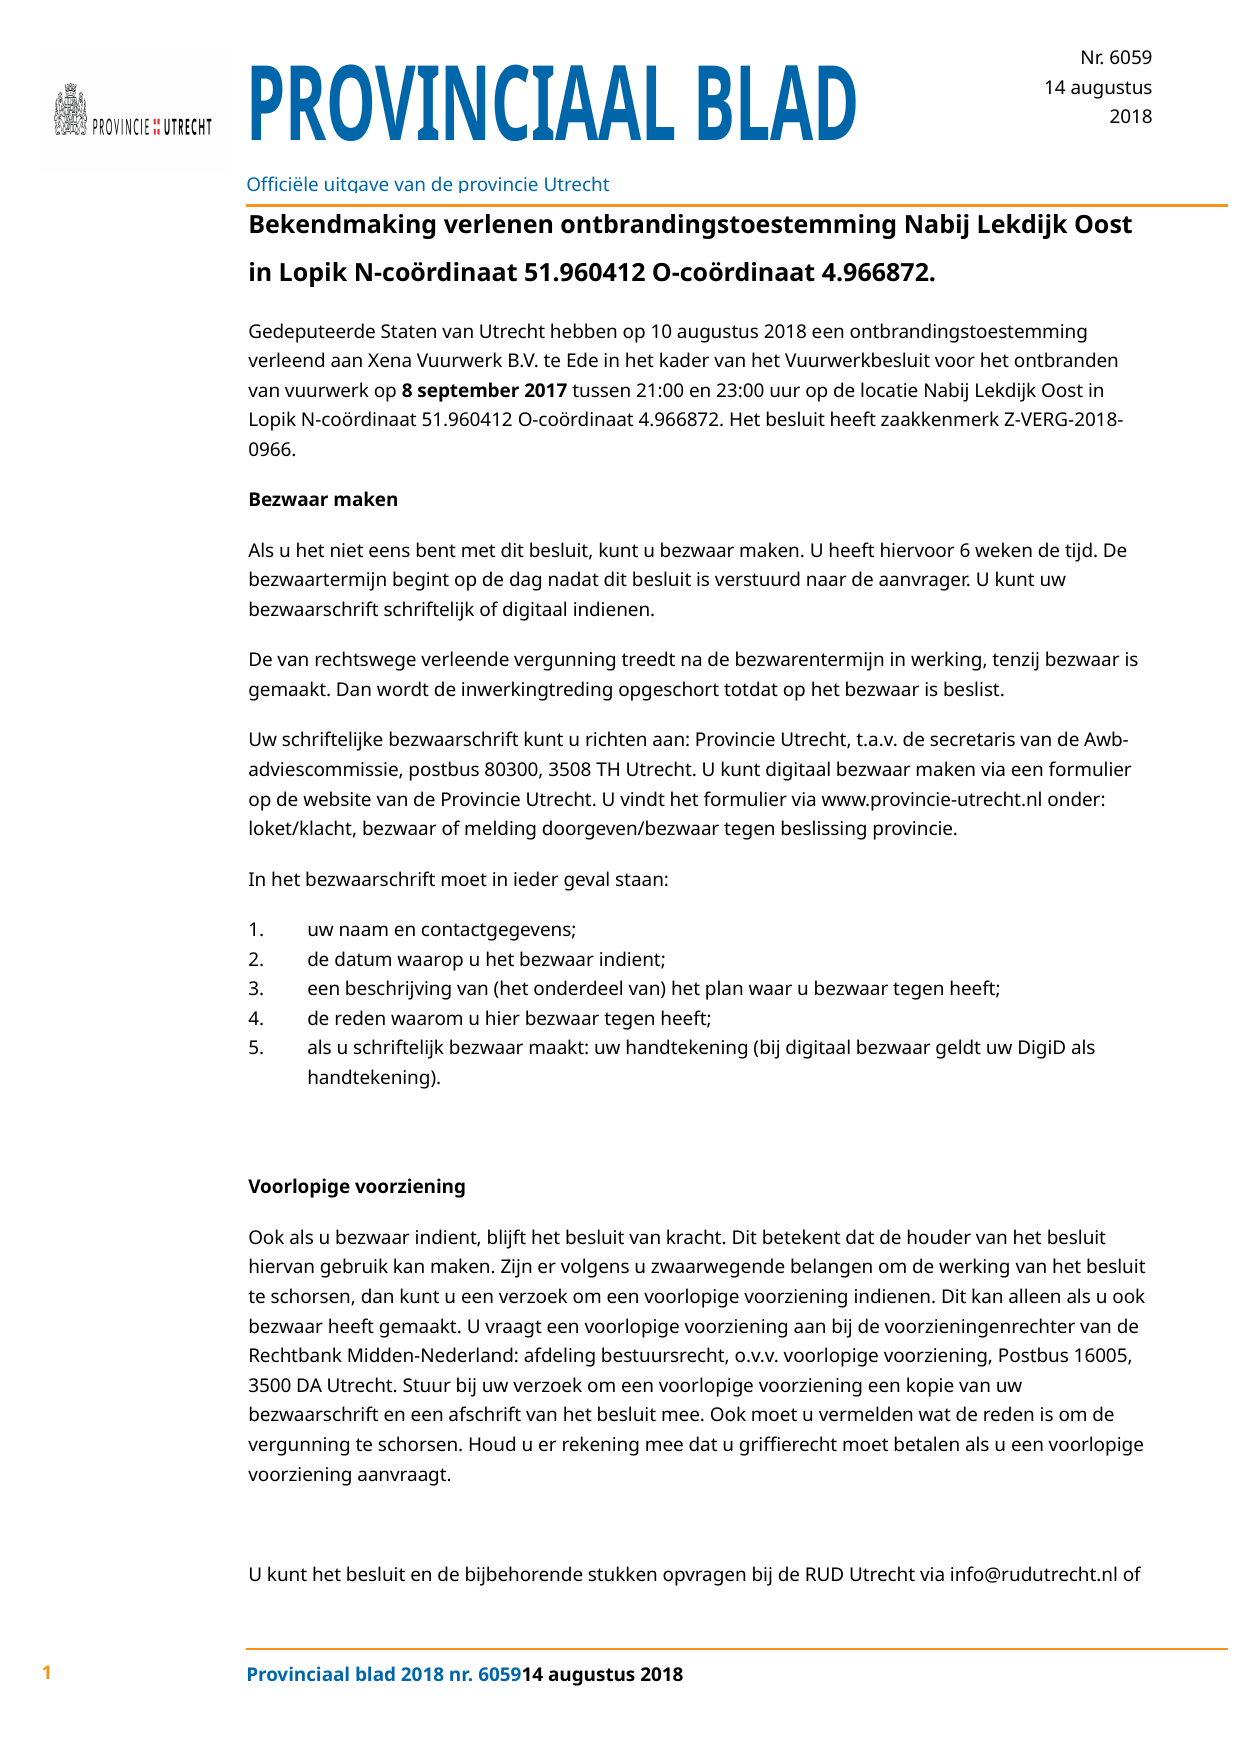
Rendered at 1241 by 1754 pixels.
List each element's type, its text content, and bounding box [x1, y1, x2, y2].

text In het bezwaarschrift moet in ieder geval staan: [248, 866, 1152, 892]
text Uw schriftelijke bezwaarschrift kunt u richten aan: Provincie Utrecht, t.a.v. de secretaris van de Awb-adviescommissie, postbus 80300, 3508 TH Utrecht. U kunt digitaal bezwaar maken via een formulier op de website van de Provincie Utrecht. U vindt het formulier via www.provincie-utrecht.nl onder: loket/klacht, bezwaar of melding doorgeven/bezwaar tegen beslissing provincie. [248, 727, 1152, 841]
text Bezwaar maken [248, 487, 1152, 512]
list een beschrijving van (het onderdeel van) het plan waar u bezwaar tegen heeft; [248, 975, 1152, 1001]
text U kunt het besluit en de bijbehorende stukken opvragen bij de RUD Utrecht via info@rudutrecht.nl of [248, 1562, 1152, 1587]
text Gedeputeerde Staten van Utrecht hebben op 10 augustus 2018 een ontbrandingstoestemming verleend aan Xena Vuurwerk B.V. te Ede in het kader van het Vuurwerkbesluit voor het ontbranden van vuurwerk op 8 september 2017 tussen 21:00 en 23:00 uur op de locatie Nabij Lekdijk Oost in Lopik N-coördinaat 51.960412 O-coördinaat 4.966872. Het besluit heeft zaakkenmerk Z-VERG-2018-0966. [248, 318, 1152, 462]
text De van rechtswege verleende vergunning treedt na de bezwarentermijn in werking, tenzij bezwaar is gemaakt. Dan wordt de inwerkingtreding opgeschort totdat op het bezwaar is beslist. [248, 647, 1152, 702]
list de datum waarop u het bezwaar indient; [248, 946, 1152, 972]
text Bekendmaking verlenen ontbrandingstoestemming Nabij Lekdijk Oost in Lopik N-coördinaat 51.960412 O-coördinaat 4.966872. [248, 207, 1152, 288]
picture [41, 47, 231, 172]
list uw naam en contactgegevens; [248, 916, 1152, 942]
text Ook als u bezwaar indient, blijft het besluit van kracht. Dit betekent dat de houder van het besluit hiervan gebruik kan maken. Zijn er volgens u zwaarwegende belangen om de werking van het besluit te schorsen, dan kunt u een verzoek om een voorlopige voorziening indienen. Dit kan alleen als u ook bezwaar heeft gemaakt. U vraagt een voorlopige voorziening aan bij de voorzieningenrechter van de Rechtbank Midden-Nederland: afdeling bestuursrecht, o.v.v. voorlopige voorziening, Postbus 16005, 3500 DA Utrecht. Stuur bij uw verzoek om een voorlopige voorziening een kopie van uw bezwaarschrift en een afschrift van het besluit mee. Ook moet u vermelden wat de reden is om de vergunning te schorsen. Houd u er rekening mee dat u griffierecht moet betalen als u een voorlopige voorziening aanvraagt. [248, 1224, 1152, 1487]
text Als u het niet eens bent met dit besluit, kunt u bezwaar maken. U heeft hiervoor 6 weken de tijd. De bezwaartermijn begint op de dag nadat dit besluit is verstuurd naar de aanvrager. U kunt uw bezwaarschrift schriftelijk of digitaal indienen. [248, 537, 1152, 622]
list de reden waarom u hier bezwaar tegen heeft; [248, 1005, 1152, 1031]
list als u schriftelijk bezwaar maakt: uw handtekening (bij digitaal bezwaar geldt uw DigiD als handtekening). [248, 1034, 1152, 1090]
text Voorlopige voorziening [248, 1174, 1152, 1199]
